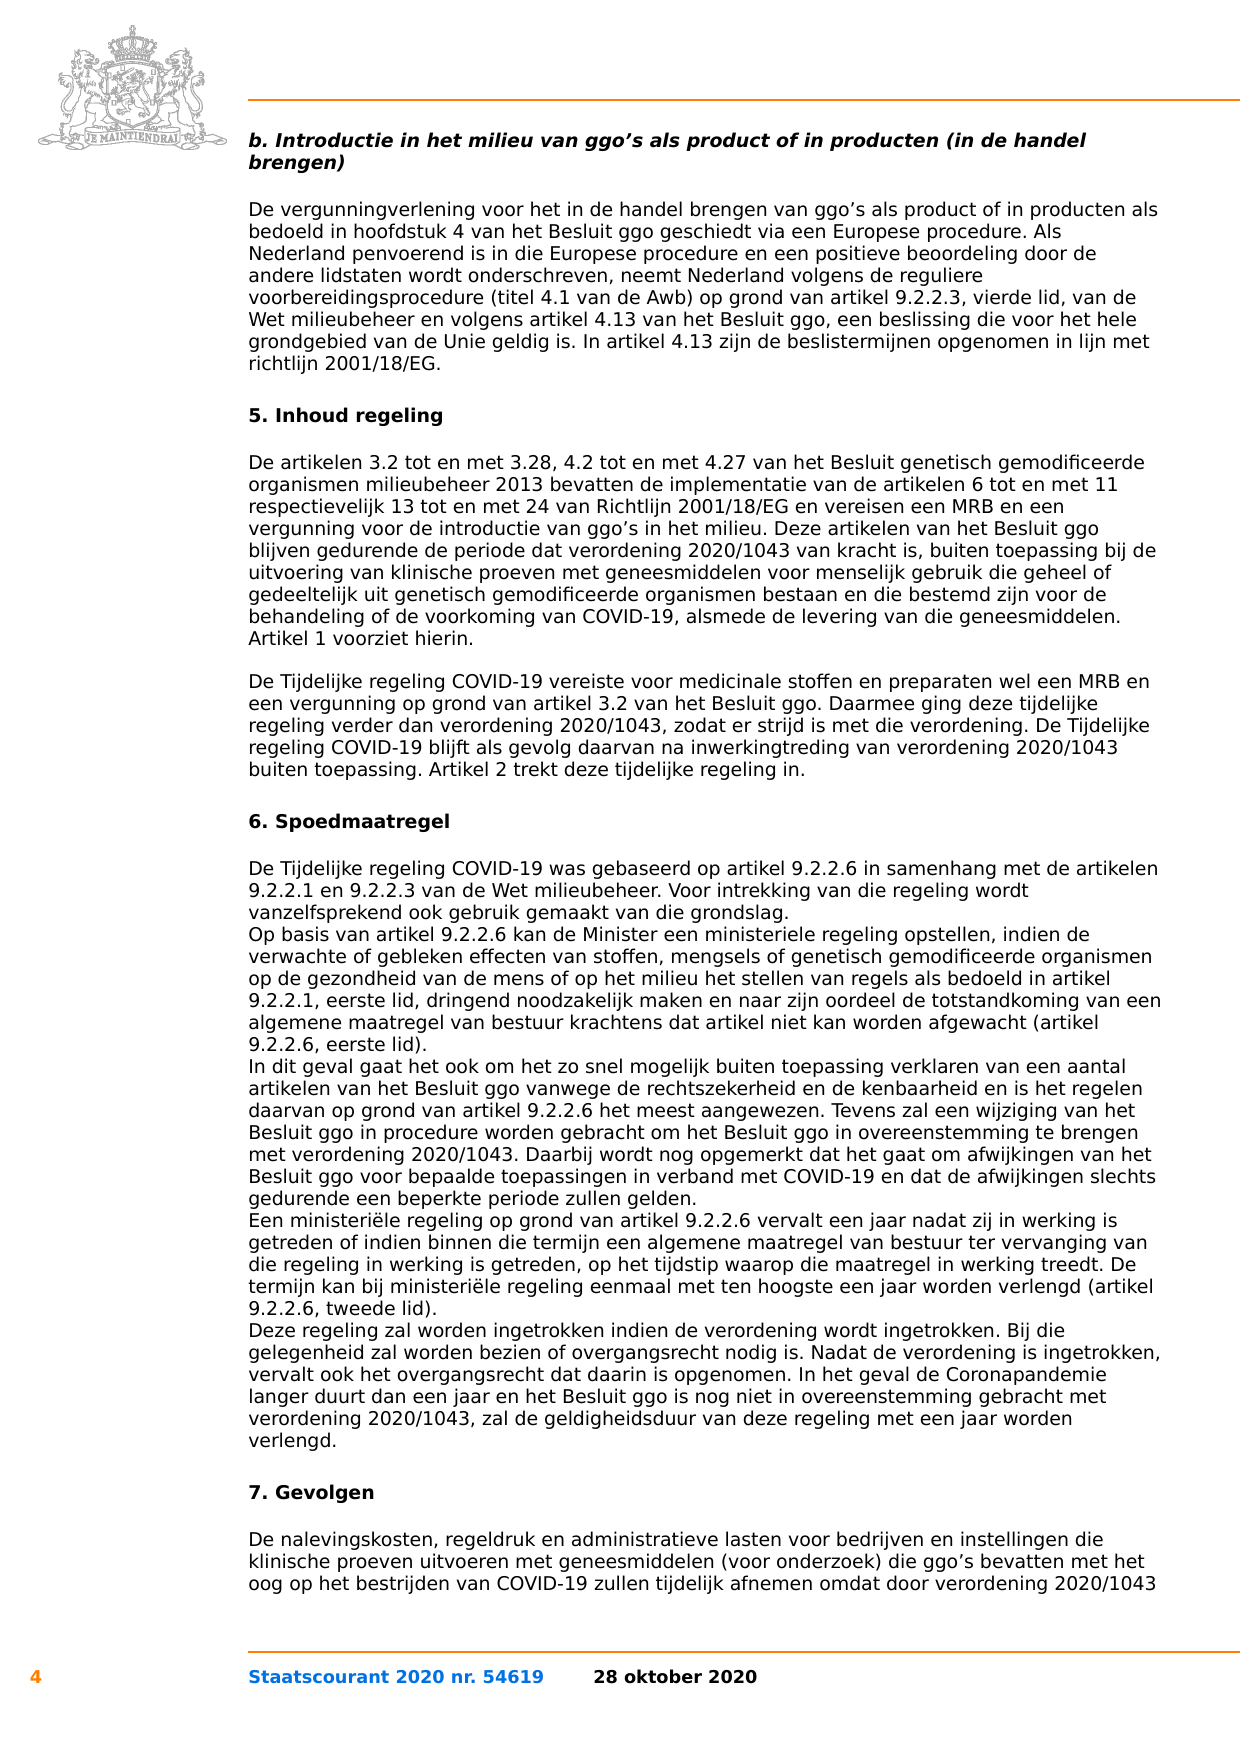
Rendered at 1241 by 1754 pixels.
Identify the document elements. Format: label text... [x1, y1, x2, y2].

picture [38, 25, 227, 150]
text In dit geval gaat het ook om het zo snel mogelijk buiten toepassing verklaren van een aantal artikelen van het Besluit ggo vanwege de rechtszekerheid en de kenbaarheid en is het regelen daarvan op grond van artikel 9.2.2.6 het meest aangewezen. Tevens zal een wijziging van het Besluit ggo in procedure worden gebracht om het Besluit ggo in overeenstemming te brengen met verordening 2020/1043. Daarbij wordt nog opgemerkt dat het gaat om afwijkingen van het Besluit ggo voor bepaalde toepassingen in verband met COVID-19 en dat de afwijkingen slechts gedurende een beperkte periode zullen gelden. [248, 1056, 1163, 1210]
text De nalevingskosten, regeldruk en administratieve lasten voor bedrijven en instellingen die klinische proeven uitvoeren met geneesmiddelen (voor onderzoek) die ggo’s bevatten met het oog op het bestrijden van COVID-19 zullen tijdelijk afnemen omdat door verordening 2020/1043 [248, 1529, 1163, 1594]
text De Tijdelijke regeling COVID-19 was gebaseerd op artikel 9.2.2.6 in samenhang met de artikelen 9.2.2.1 en 9.2.2.3 van de Wet milieubeheer. Voor intrekking van die regeling wordt vanzelfsprekend ook gebruik gemaakt van die grondslag. [248, 858, 1163, 924]
text Deze regeling zal worden ingetrokken indien de verordening wordt ingetrokken. Bij die gelegenheid zal worden bezien of overgangsrecht nodig is. Nadat de verordening is ingetrokken, vervalt ook het overgangsrecht dat daarin is opgenomen. In het geval de Coronapandemie langer duurt dan een jaar en het Besluit ggo is nog niet in overeenstemming gebracht met verordening 2020/1043, zal de geldigheidsduur van deze regeling met een jaar worden verlengd. [248, 1320, 1163, 1452]
subtitle 6. Spoedmaatregel [248, 811, 1163, 833]
subtitle b. Introductie in het milieu van ggo’s als product of in producten (in de handel brengen) [248, 130, 1163, 174]
subtitle 7. Gevolgen [248, 1482, 1163, 1504]
text Op basis van artikel 9.2.2.6 kan de Minister een ministeriele regeling opstellen, indien de verwachte of gebleken effecten van stoffen, mengsels of genetisch gemodificeerde organismen op de gezondheid van de mens of op het milieu het stellen van regels als bedoeld in artikel 9.2.2.1, eerste lid, dringend noodzakelijk maken en naar zijn oordeel de totstandkoming van een algemene maatregel van bestuur krachtens dat artikel niet kan worden afgewacht (artikel 9.2.2.6, eerste lid). [248, 924, 1163, 1056]
text Een ministeriële regeling op grond van artikel 9.2.2.6 vervalt een jaar nadat zij in werking is getreden of indien binnen die termijn een algemene maatregel van bestuur ter vervanging van die regeling in werking is getreden, op het tijdstip waarop die maatregel in werking treedt. De termijn kan bij ministeriële regeling eenmaal met ten hoogste een jaar worden verlengd (artikel 9.2.2.6, tweede lid). [248, 1210, 1163, 1320]
text De vergunningverlening voor het in de handel brengen van ggo’s als product of in producten als bedoeld in hoofdstuk 4 van het Besluit ggo geschiedt via een Europese procedure. Als Nederland penvoerend is in die Europese procedure en een positieve beoordeling door de andere lidstaten wordt onderschreven, neemt Nederland volgens de reguliere voorbereidingsprocedure (titel 4.1 van de Awb) op grond van artikel 9.2.2.3, vierde lid, van de Wet milieubeheer en volgens artikel 4.13 van het Besluit ggo, een beslissing die voor het hele grondgebied van de Unie geldig is. In artikel 4.13 zijn de beslistermijnen opgenomen in lijn met richtlijn 2001/18/EG. [248, 199, 1163, 375]
subtitle 5. Inhoud regeling [248, 405, 1163, 427]
text De Tijdelijke regeling COVID-19 vereiste voor medicinale stoffen en preparaten wel een MRB en een vergunning op grond van artikel 3.2 van het Besluit ggo. Daarmee ging deze tijdelijke regeling verder dan verordening 2020/1043, zodat er strijd is met die verordening. De Tijdelijke regeling COVID-19 blijft als gevolg daarvan na inwerkingtreding van verordening 2020/1043 buiten toepassing. Artikel 2 trekt deze tijdelijke regeling in. [248, 671, 1163, 781]
text De artikelen 3.2 tot en met 3.28, 4.2 tot en met 4.27 van het Besluit genetisch gemodificeerde organismen milieubeheer 2013 bevatten de implementatie van de artikelen 6 tot en met 11 respectievelijk 13 tot en met 24 van Richtlijn 2001/18/EG en vereisen een MRB en een vergunning voor de introductie van ggo’s in het milieu. Deze artikelen van het Besluit ggo blijven gedurende de periode dat verordening 2020/1043 van kracht is, buiten toepassing bij de uitvoering van klinische proeven met geneesmiddelen voor menselijk gebruik die geheel of gedeeltelijk uit genetisch gemodificeerde organismen bestaan en die bestemd zijn voor de behandeling of de voorkoming van COVID-19, alsmede de levering van die geneesmiddelen. Artikel 1 voorziet hierin. [248, 452, 1163, 649]
